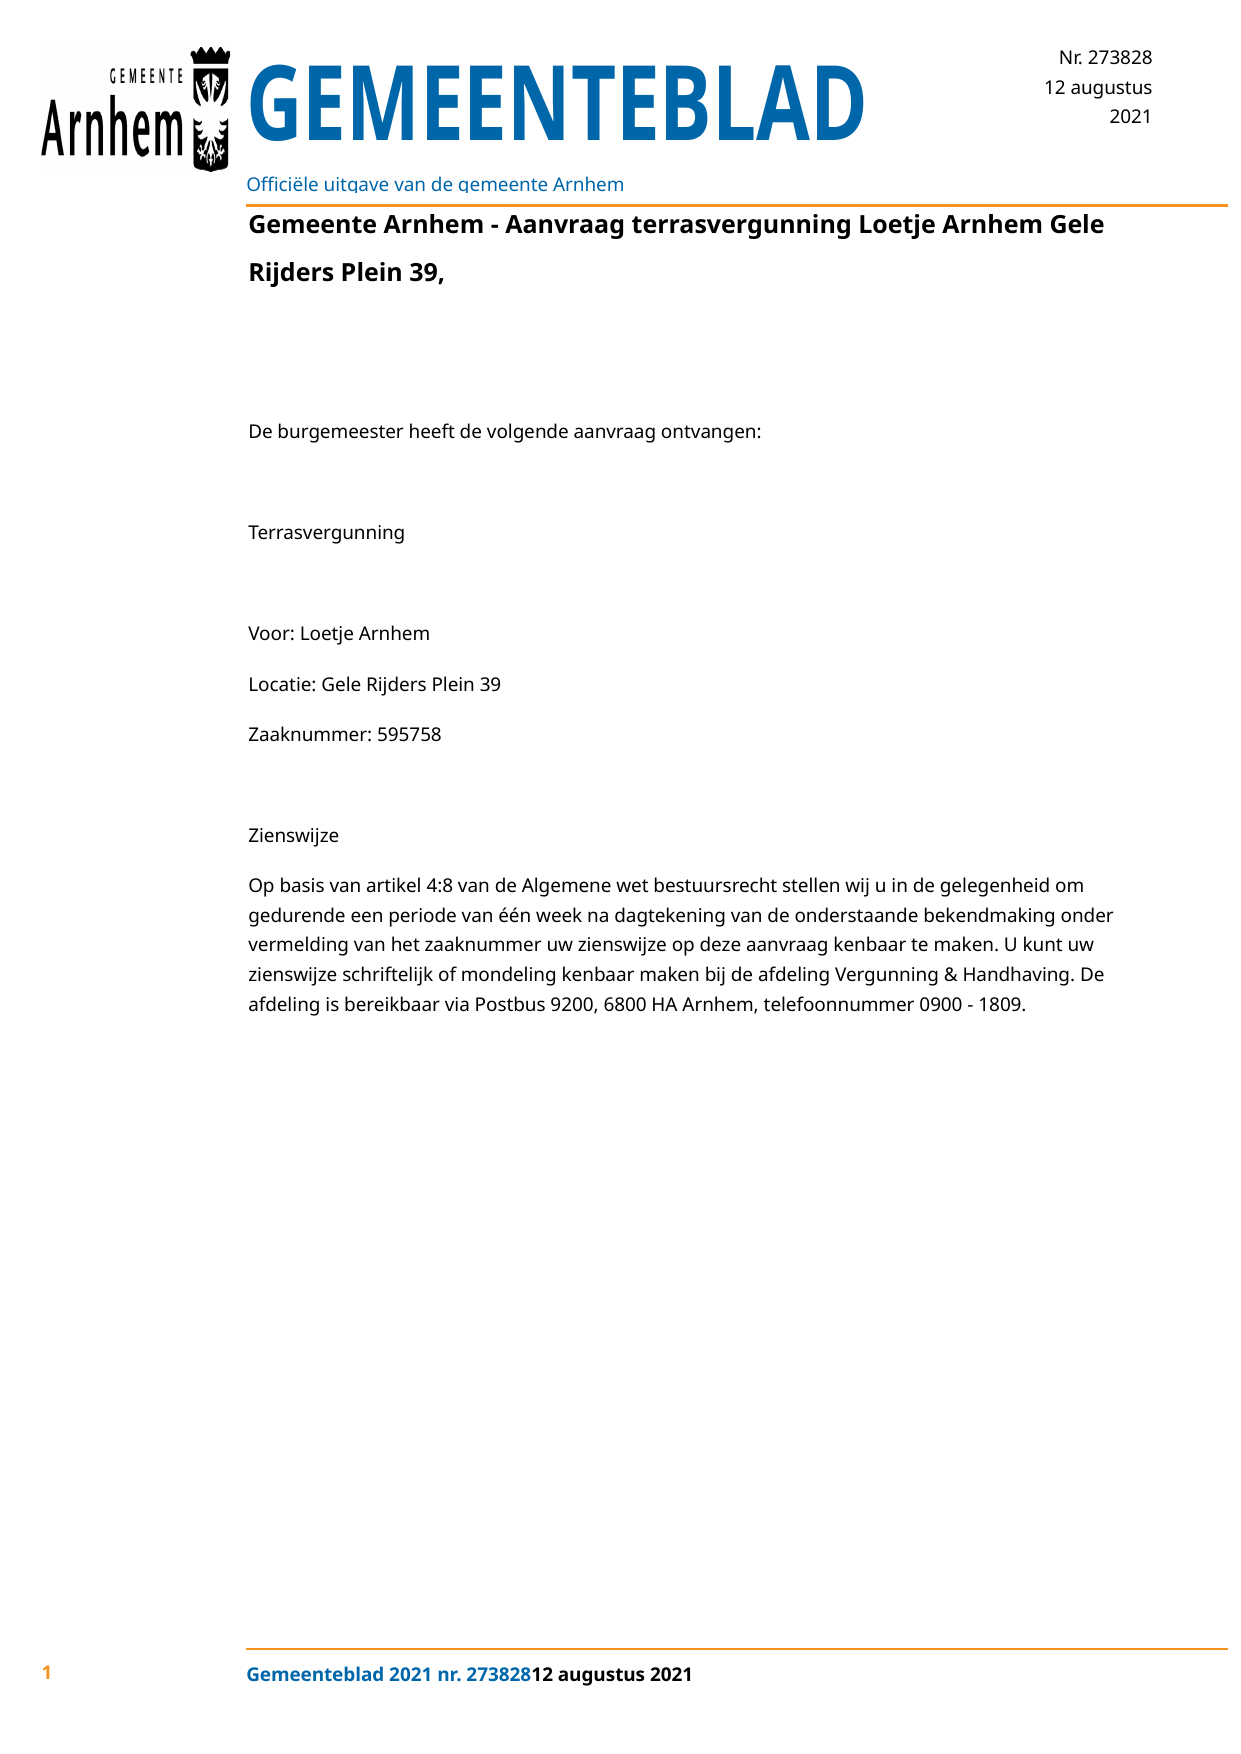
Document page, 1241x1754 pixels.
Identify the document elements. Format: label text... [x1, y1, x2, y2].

text Zaaknummer: 595758 [248, 721, 1152, 747]
text Terrasvergunning [248, 519, 1152, 545]
text Locatie: Gele Rijders Plein 39 [248, 671, 1152, 697]
text De burgemeester heeft de volgende aanvraag ontvangen: [248, 419, 1152, 444]
text Voor: Loetje Arnhem [248, 620, 1152, 646]
picture [41, 47, 231, 172]
text Op basis van artikel 4:8 van de Algemene wet bestuursrecht stellen wij u in de gelegenheid om gedurende een periode van één week na dagtekening van de onderstaande bekendmaking onder vermelding van het zaaknummer uw zienswijze op deze aanvraag kenbaar te maken. U kunt uw zienswijze schriftelijk of mondeling kenbaar maken bij de afdeling Vergunning & Handhaving. De afdeling is bereikbaar via Postbus 9200, 6800 HA Arnhem, telefoonnummer 0900 - 1809. [248, 872, 1152, 1017]
text Gemeente Arnhem - Aanvraag terrasvergunning Loetje Arnhem Gele Rijders Plein 39, [248, 207, 1152, 288]
text Zienswijze [248, 822, 1152, 848]
